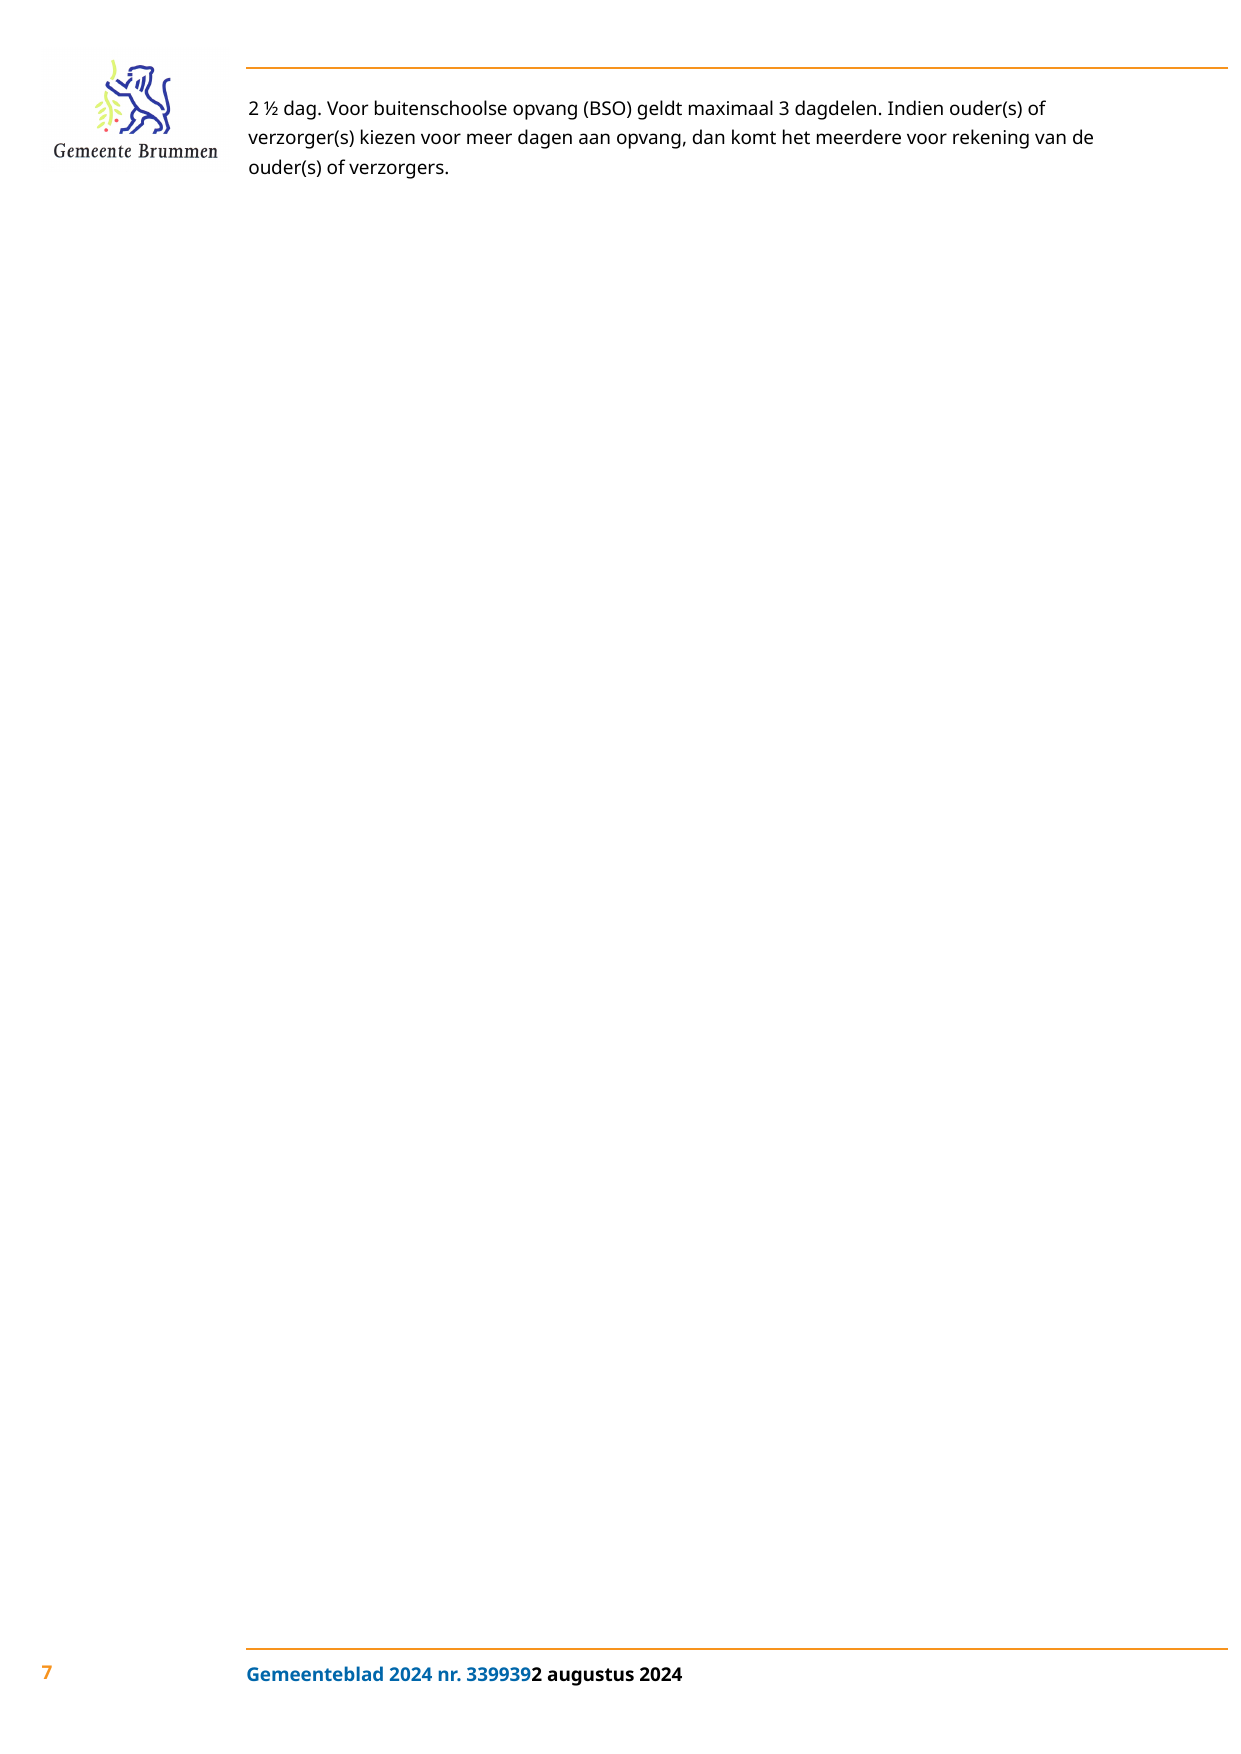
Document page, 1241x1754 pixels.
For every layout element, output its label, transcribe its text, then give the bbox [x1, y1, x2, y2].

picture [41, 47, 231, 172]
text 2 ½ dag. Voor buitenschoolse opvang (BSO) geldt maximaal 3 dagdelen. Indien ouder(s) of verzorger(s) kiezen voor meer dagen aan opvang, dan komt het meerdere voor rekening van de ouder(s) of verzorgers. [248, 95, 1152, 180]
